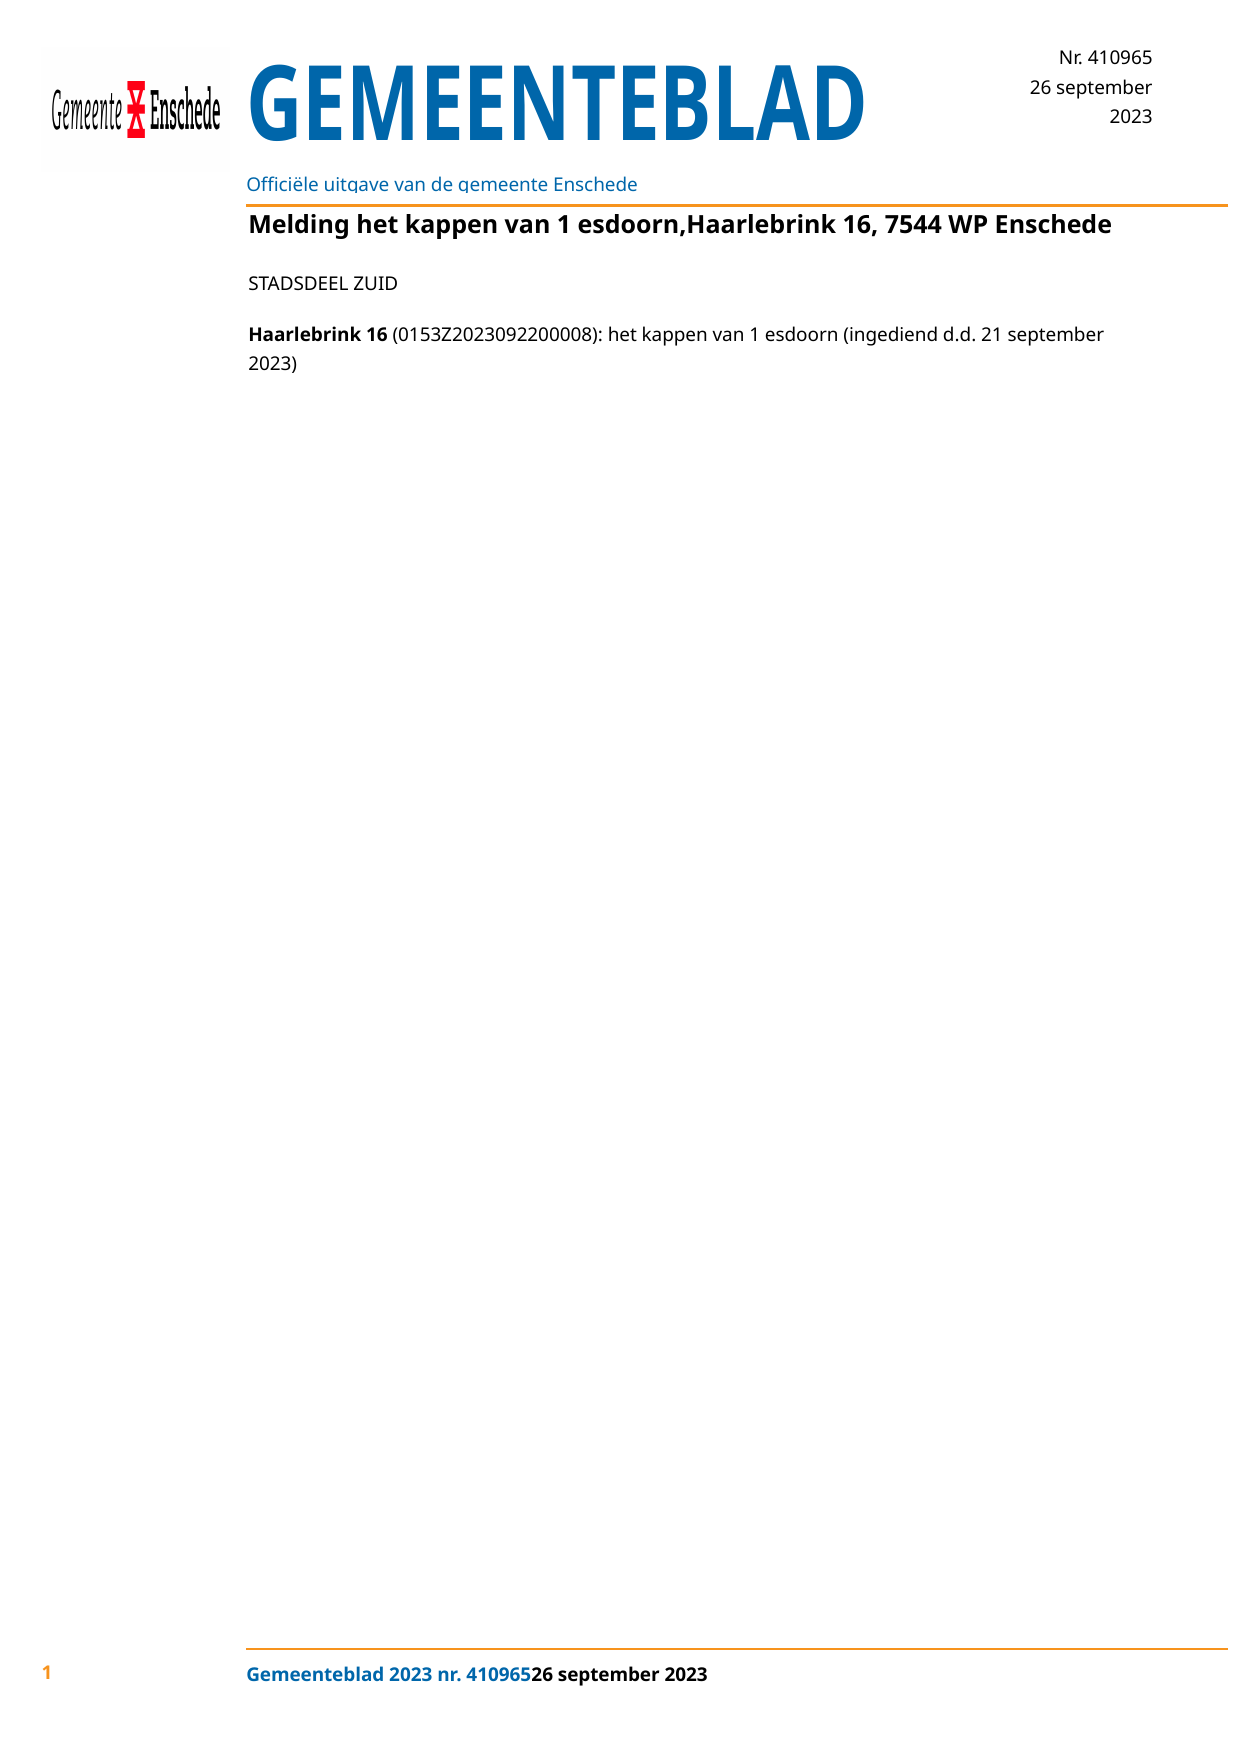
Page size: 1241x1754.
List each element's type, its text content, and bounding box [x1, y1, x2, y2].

text STADSDEEL ZUID [248, 270, 1152, 296]
picture [41, 47, 231, 172]
text Melding het kappen van 1 esdoorn,Haarlebrink 16, 7544 WP Enschede [248, 207, 1152, 241]
text Haarlebrink 16 (0153Z2023092200008): het kappen van 1 esdoorn (ingediend d.d. 21 september 2023) [248, 321, 1152, 376]
